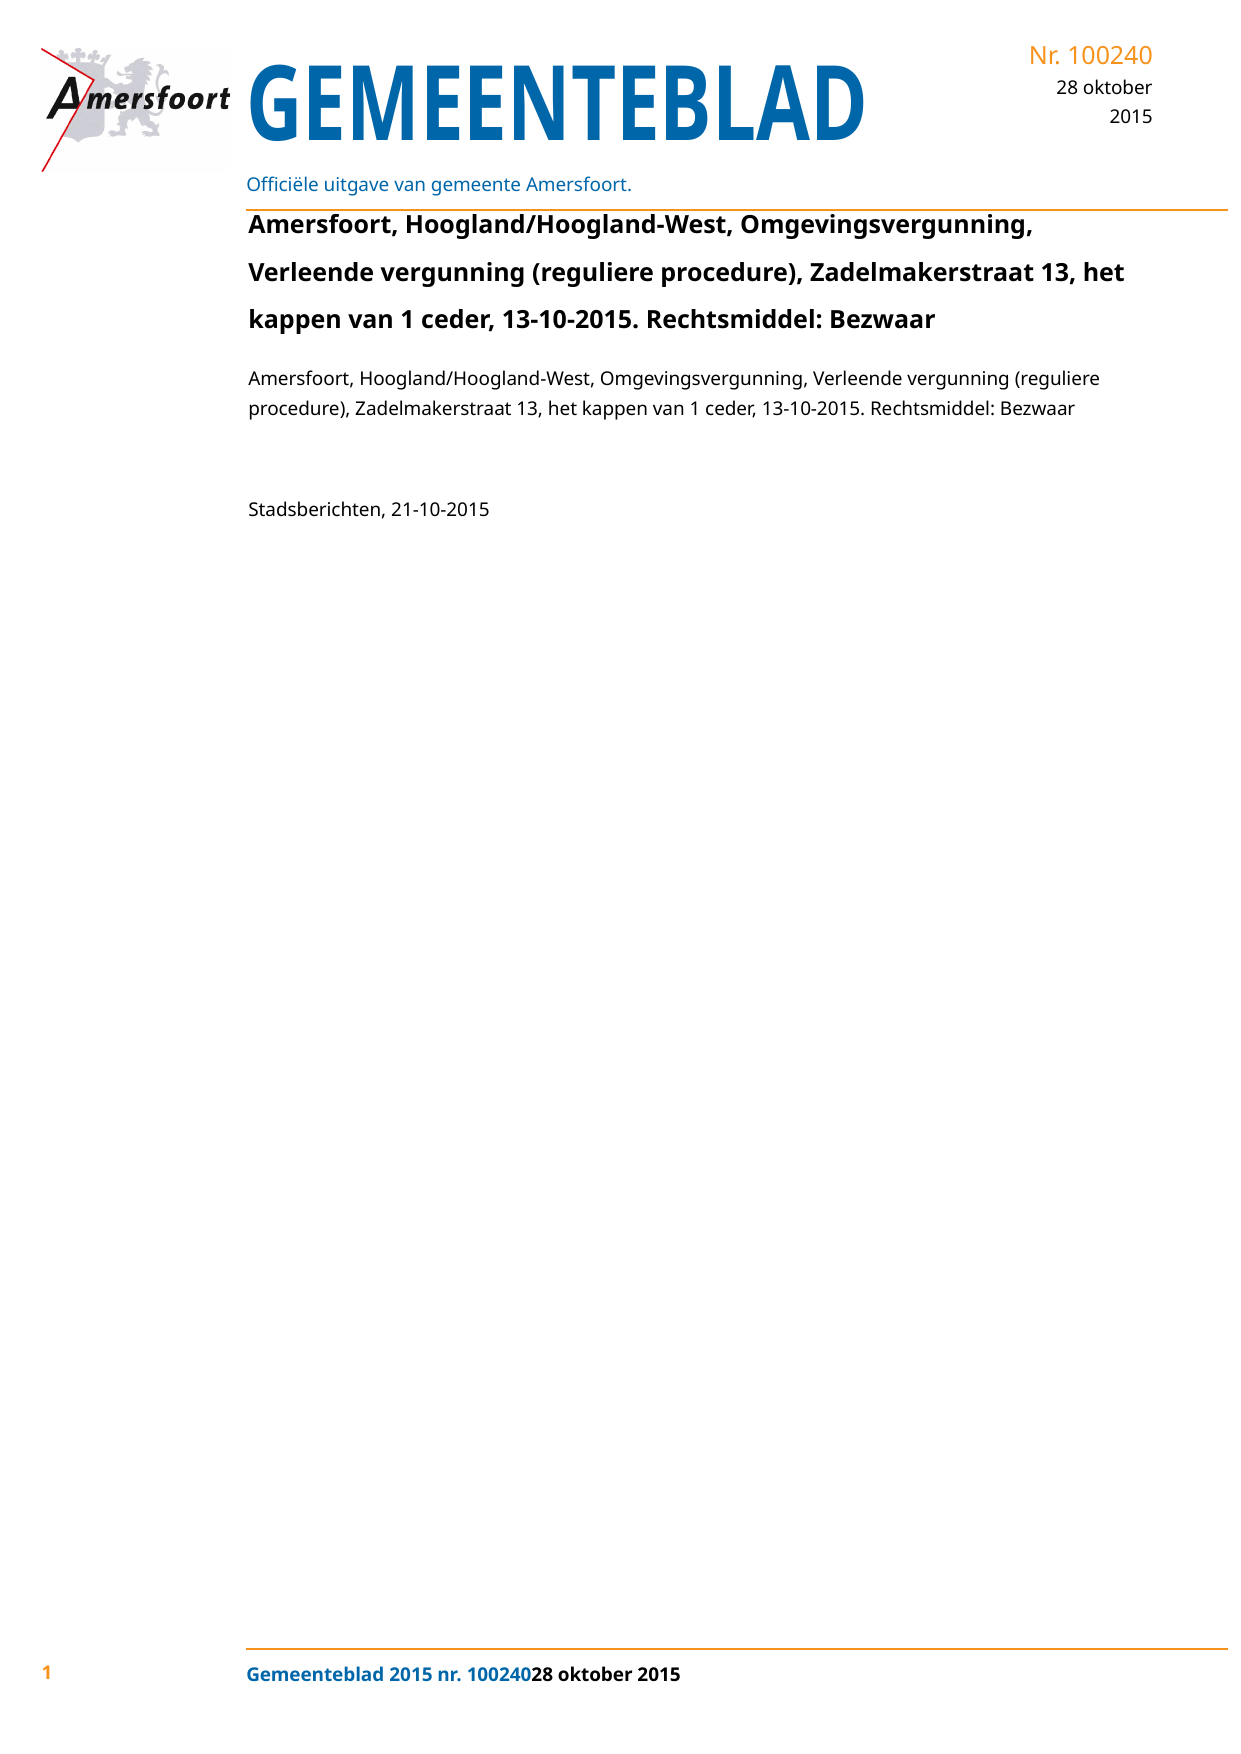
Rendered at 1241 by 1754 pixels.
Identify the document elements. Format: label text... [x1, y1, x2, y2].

text Amersfoort, Hoogland/Hoogland-West, Omgevingsvergunning, Verleende vergunning (reguliere procedure), Zadelmakerstraat 13, het kappen van 1 ceder, 13-10-2015. Rechtsmiddel: Bezwaar [248, 211, 1152, 336]
text Amersfoort, Hoogland/Hoogland-West, Omgevingsvergunning, Verleende vergunning (reguliere procedure), Zadelmakerstraat 13, het kappen van 1 ceder, 13-10-2015. Rechtsmiddel: Bezwaar [248, 366, 1152, 421]
picture [41, 47, 231, 172]
text Stadsberichten, 21-10-2015 [248, 496, 1152, 522]
